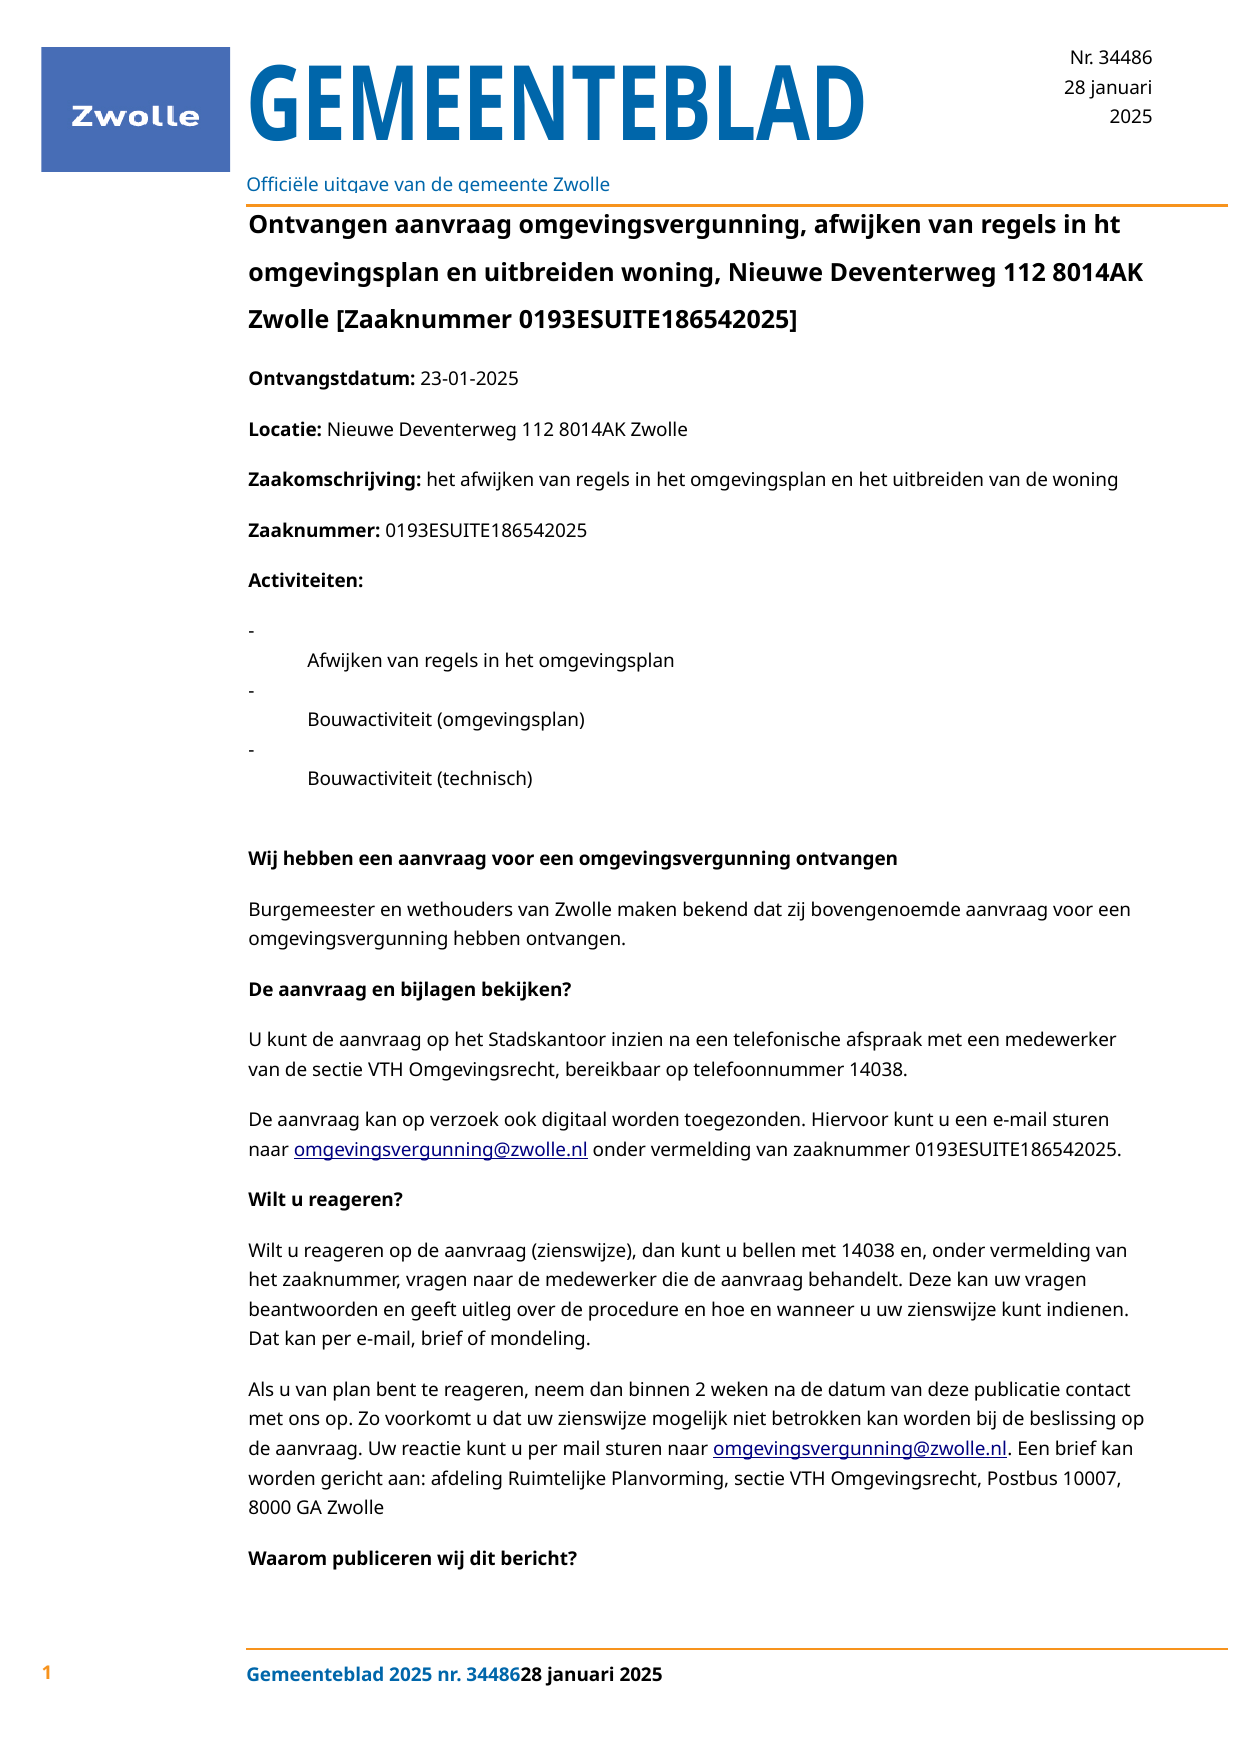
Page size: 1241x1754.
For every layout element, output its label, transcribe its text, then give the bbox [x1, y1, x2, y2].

text Burgemeester en wethouders van Zwolle maken bekend dat zij bovengenoemde aanvraag voor een omgevingsvergunning hebben ontvangen. [248, 896, 1152, 951]
list Bouwactiviteit (technisch) [248, 766, 1152, 791]
picture [41, 47, 231, 172]
text De aanvraag en bijlagen bekijken? [248, 976, 1152, 1002]
text Activiteiten: [248, 567, 1152, 593]
text Ontvangstdatum: 23-01-2025 [248, 366, 1152, 391]
text Zaaknummer: 0193ESUITE186542025 [248, 517, 1152, 542]
list Bouwactiviteit (omgevingsplan) [248, 706, 1152, 732]
text De aanvraag kan op verzoek ook digitaal worden toegezonden. Hiervoor kunt u een e-mail sturen naar omgevingsvergunning@zwolle.nl onder vermelding van zaaknummer 0193ESUITE186542025. [248, 1106, 1152, 1162]
text Zaakomschrijving: het afwijken van regels in het omgevingsplan en het uitbreiden van de woning [248, 466, 1152, 492]
text Wij hebben een aanvraag voor een omgevingsvergunning ontvangen [248, 846, 1152, 871]
text Wilt u reageren op de aanvraag (zienswijze), dan kunt u bellen met 14038 en, onder vermelding van het zaaknummer, vragen naar de medewerker die de aanvraag behandelt. Deze kan uw vragen beantwoorden en geeft uitleg over de procedure en hoe en wanneer u uw zienswijze kunt indienen. Dat kan per e-mail, brief of mondeling. [248, 1237, 1152, 1351]
text Ontvangen aanvraag omgevingsvergunning, afwijken van regels in ht omgevingsplan en uitbreiden woning, Nieuwe Deventerweg 112 8014AK Zwolle [Zaaknummer 0193ESUITE186542025] [248, 207, 1152, 336]
list Afwijken van regels in het omgevingsplan [248, 647, 1152, 673]
text Wilt u reageren? [248, 1186, 1152, 1212]
text Als u van plan bent te reageren, neem dan binnen 2 weken na de datum van deze publicatie contact met ons op. Zo voorkomt u dat uw zienswijze mogelijk niet betrokken kan worden bij de beslissing op de aanvraag. Uw reactie kunt u per mail sturen naar omgevingsvergunning@zwolle.nl. Een brief kan worden gericht aan: afdeling Ruimtelijke Planvorming, sectie VTH Omgevingsrecht, Postbus 10007, 8000 GA Zwolle [248, 1376, 1152, 1520]
text Waarom publiceren wij dit bericht? [248, 1545, 1152, 1570]
text Locatie: Nieuwe Deventerweg 112 8014AK Zwolle [248, 416, 1152, 442]
text U kunt de aanvraag op het Stadskantoor inzien na een telefonische afspraak met een medewerker van de sectie VTH Omgevingsrecht, bereikbaar op telefoonnummer 14038. [248, 1026, 1152, 1082]
